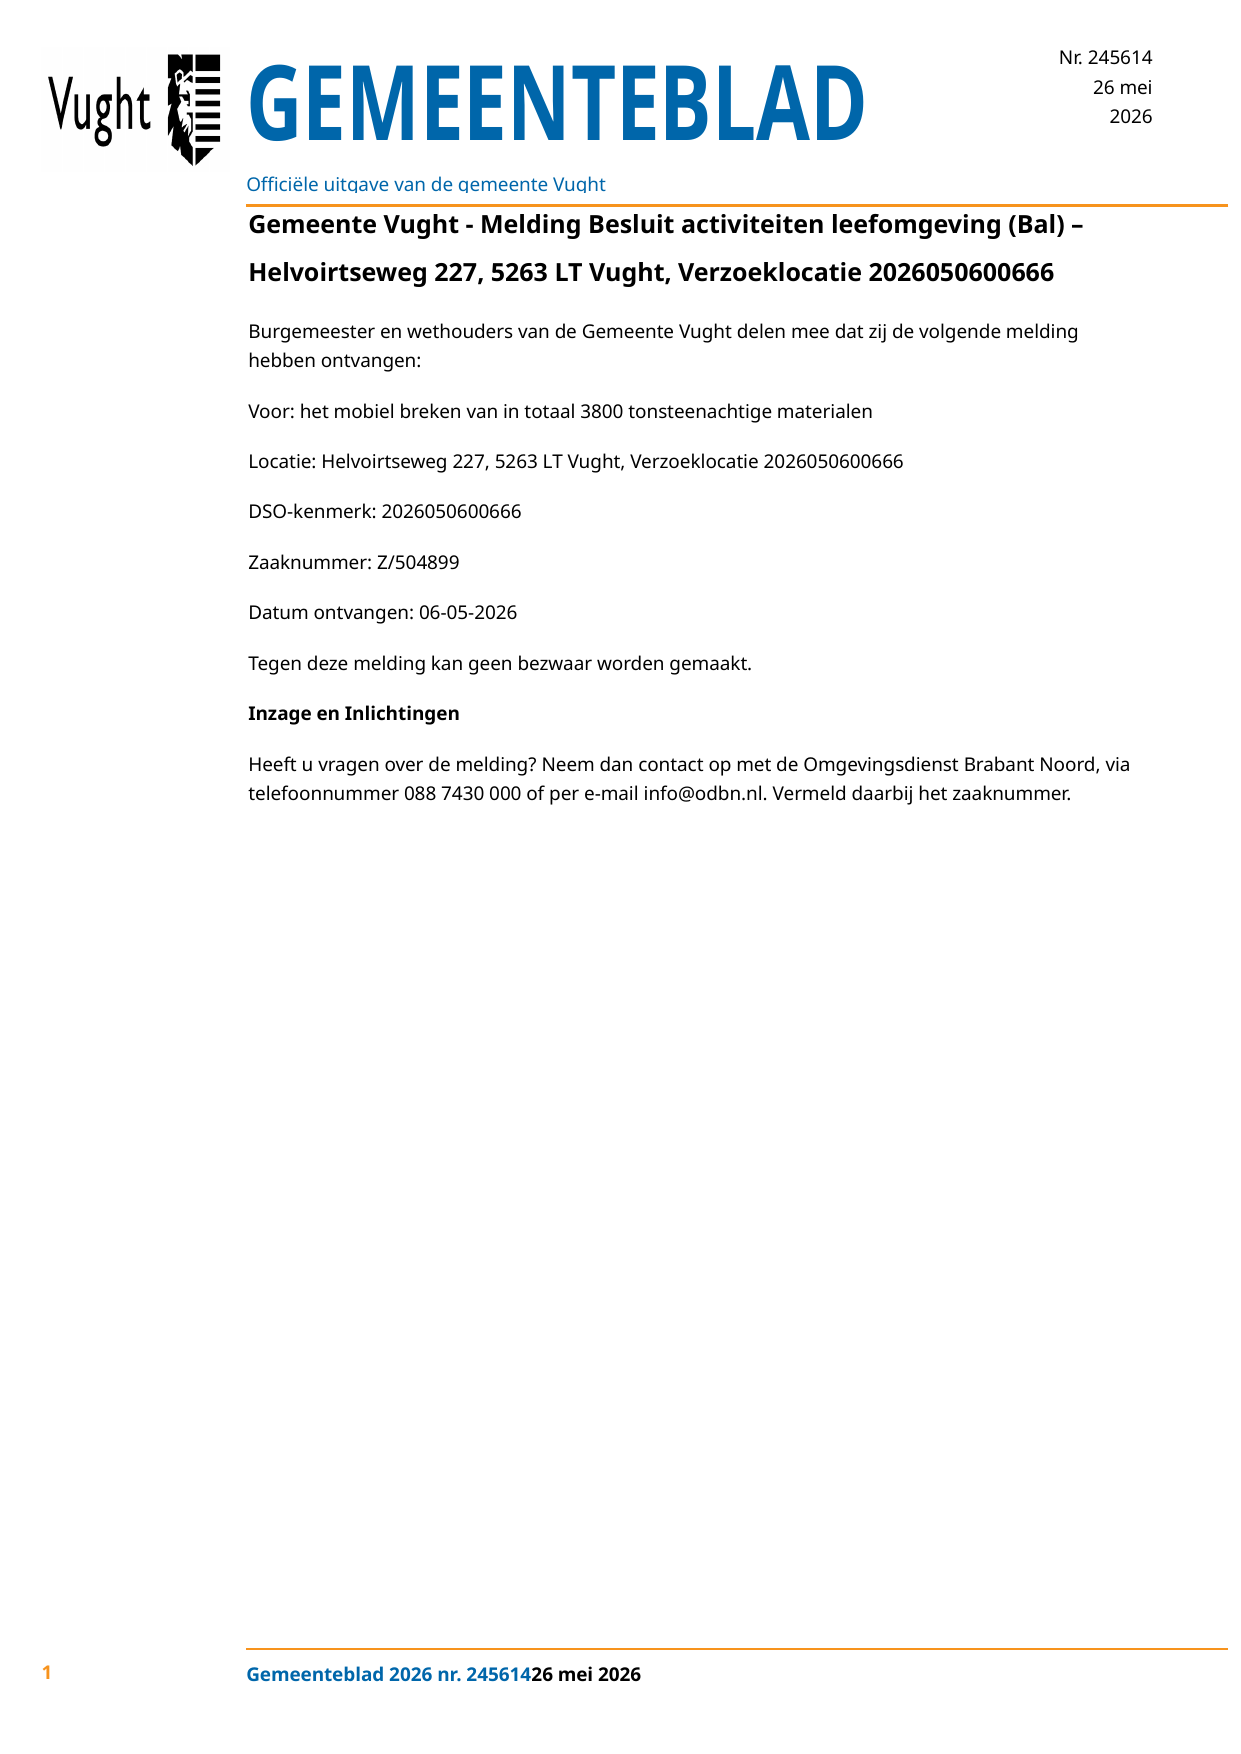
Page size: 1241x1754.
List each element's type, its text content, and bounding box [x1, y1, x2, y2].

text DSO-kenmerk: 2026050600666 [248, 499, 1152, 524]
text Inzage en Inlichtingen [248, 700, 1152, 726]
text Datum ontvangen: 06-05-2026 [248, 599, 1152, 625]
picture [41, 47, 231, 172]
text Zaaknummer: Z/504899 [248, 549, 1152, 575]
text Voor: het mobiel breken van in totaal 3800 tonsteenachtige materialen [248, 398, 1152, 424]
text Heeft u vragen over de melding? Neem dan contact op met de Omgevingsdienst Brabant Noord, via telefoonnummer 088 7430 000 of per e-mail info@odbn.nl. Vermeld daarbij het zaaknummer. [248, 751, 1152, 806]
text Locatie: Helvoirtseweg 227, 5263 LT Vught, Verzoeklocatie 2026050600666 [248, 448, 1152, 474]
text Burgemeester en wethouders van de Gemeente Vught delen mee dat zij de volgende melding hebben ontvangen: [248, 318, 1152, 373]
text Tegen deze melding kan geen bezwaar worden gemaakt. [248, 650, 1152, 676]
text Gemeente Vught - Melding Besluit activiteiten leefomgeving (Bal) – Helvoirtseweg 227, 5263 LT Vught, Verzoeklocatie 2026050600666 [248, 207, 1152, 288]
